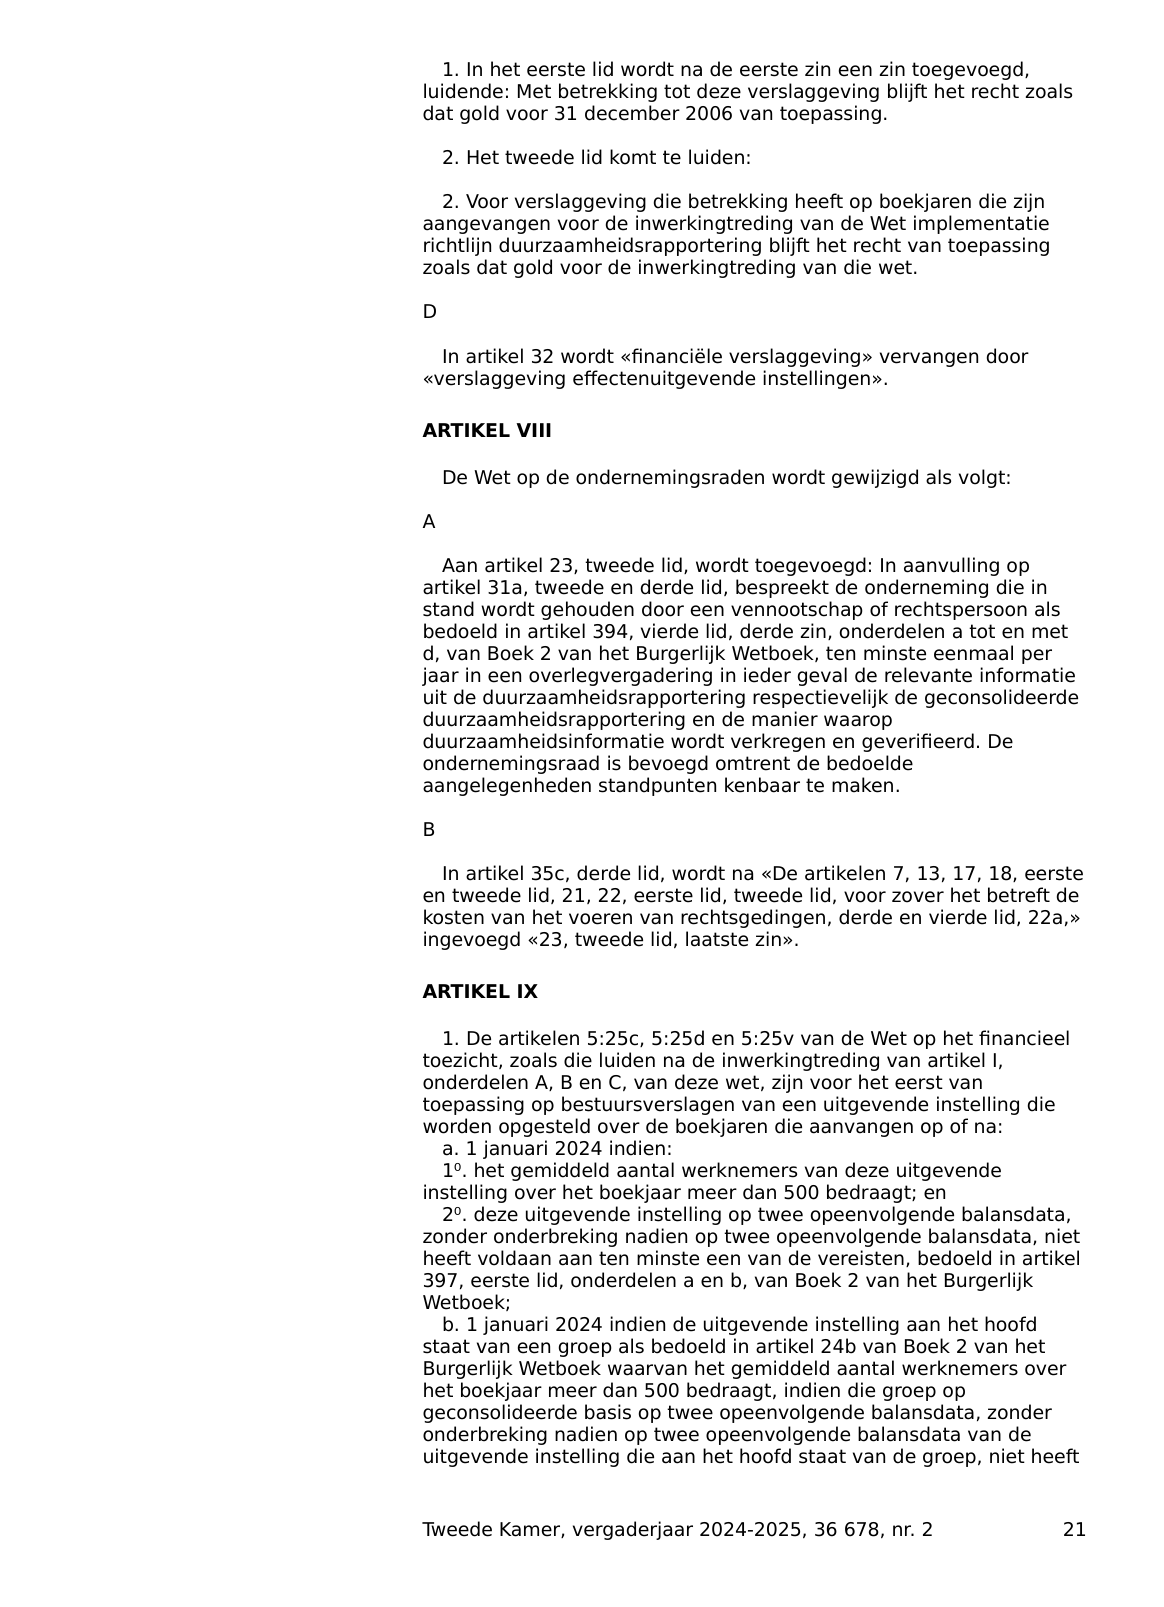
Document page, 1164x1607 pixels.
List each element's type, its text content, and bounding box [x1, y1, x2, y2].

text De Wet op de ondernemingsraden wordt gewijzigd als volgt: [422, 467, 1087, 488]
text 1⁰. het gemiddeld aantal werknemers van deze uitgevende instelling over het boekjaar meer dan 500 bedraagt; en [422, 1160, 1087, 1204]
text 2. Voor verslaggeving die betrekking heeft op boekjaren die zijn aangevangen voor de inwerkingtreding van de Wet implementatie richtlijn duurzaamheidsrapportering blijft het recht van toepassing zoals dat gold voor de inwerkingtreding van die wet. [422, 191, 1087, 279]
text b. 1 januari 2024 indien de uitgevende instelling aan het hoofd staat van een groep als bedoeld in artikel 24b van Boek 2 van het Burgerlijk Wetboek waarvan het gemiddeld aantal werknemers over het boekjaar meer dan 500 bedraagt, indien die groep op geconsolideerde basis op twee opeenvolgende balansdata, zonder onderbreking nadien op twee opeenvolgende balansdata van de uitgevende instelling die aan het hoofd staat van de groep, niet heeft [422, 1314, 1087, 1467]
text a. 1 januari 2024 indien: [422, 1138, 1087, 1160]
text D [422, 301, 1087, 323]
text Aan artikel 23, tweede lid, wordt toegevoegd: In aanvulling op artikel 31a, tweede en derde lid, bespreekt de onderneming die in stand wordt gehouden door een vennootschap of rechtspersoon als bedoeld in artikel 394, vierde lid, derde zin, onderdelen a tot en met d, van Boek 2 van het Burgerlijk Wetboek, ten minste eenmaal per jaar in een overlegvergadering in ieder geval de relevante informatie uit de duurzaamheidsrapportering respectievelijk de geconsolideerde duurzaamheidsrapportering en de manier waarop duurzaamheidsinformatie wordt verkregen en geverifieerd. De ondernemingsraad is bevoegd omtrent de bedoelde aangelegenheden standpunten kenbaar te maken. [422, 555, 1087, 797]
text 1. De artikelen 5:25c, 5:25d en 5:25v van de Wet op het financieel toezicht, zoals die luiden na de inwerkingtreding van artikel I, onderdelen A, B en C, van deze wet, zijn voor het eerst van toepassing op bestuursverslagen van een uitgevende instelling die worden opgesteld over de boekjaren die aanvangen op of na: [422, 1028, 1087, 1138]
text 2⁰. deze uitgevende instelling op twee opeenvolgende balansdata, zonder onderbreking nadien op twee opeenvolgende balansdata, niet heeft voldaan aan ten minste een van de vereisten, bedoeld in artikel 397, eerste lid, onderdelen a en b, van Boek 2 van het Burgerlijk Wetboek; [422, 1204, 1087, 1314]
subtitle ARTIKEL VIII [422, 419, 1087, 442]
text In artikel 32 wordt «financiële verslaggeving» vervangen door «verslaggeving effectenuitgevende instellingen». [422, 346, 1087, 389]
text B [422, 819, 1087, 841]
text In artikel 35c, derde lid, wordt na «De artikelen 7, 13, 17, 18, eerste en tweede lid, 21, 22, eerste lid, tweede lid, voor zover het betreft de kosten van het voeren van rechtsgedingen, derde en vierde lid, 22a,» ingevoegd «23, tweede lid, laatste zin». [422, 863, 1087, 951]
text A [422, 511, 1087, 533]
text 2. Het tweede lid komt te luiden: [422, 147, 1087, 169]
text 1. In het eerste lid wordt na de eerste zin een zin toegevoegd, luidende: Met betrekking tot deze verslaggeving blijft het recht zoals dat gold voor 31 december 2006 van toepassing. [422, 59, 1087, 125]
subtitle ARTIKEL IX [422, 981, 1087, 1003]
